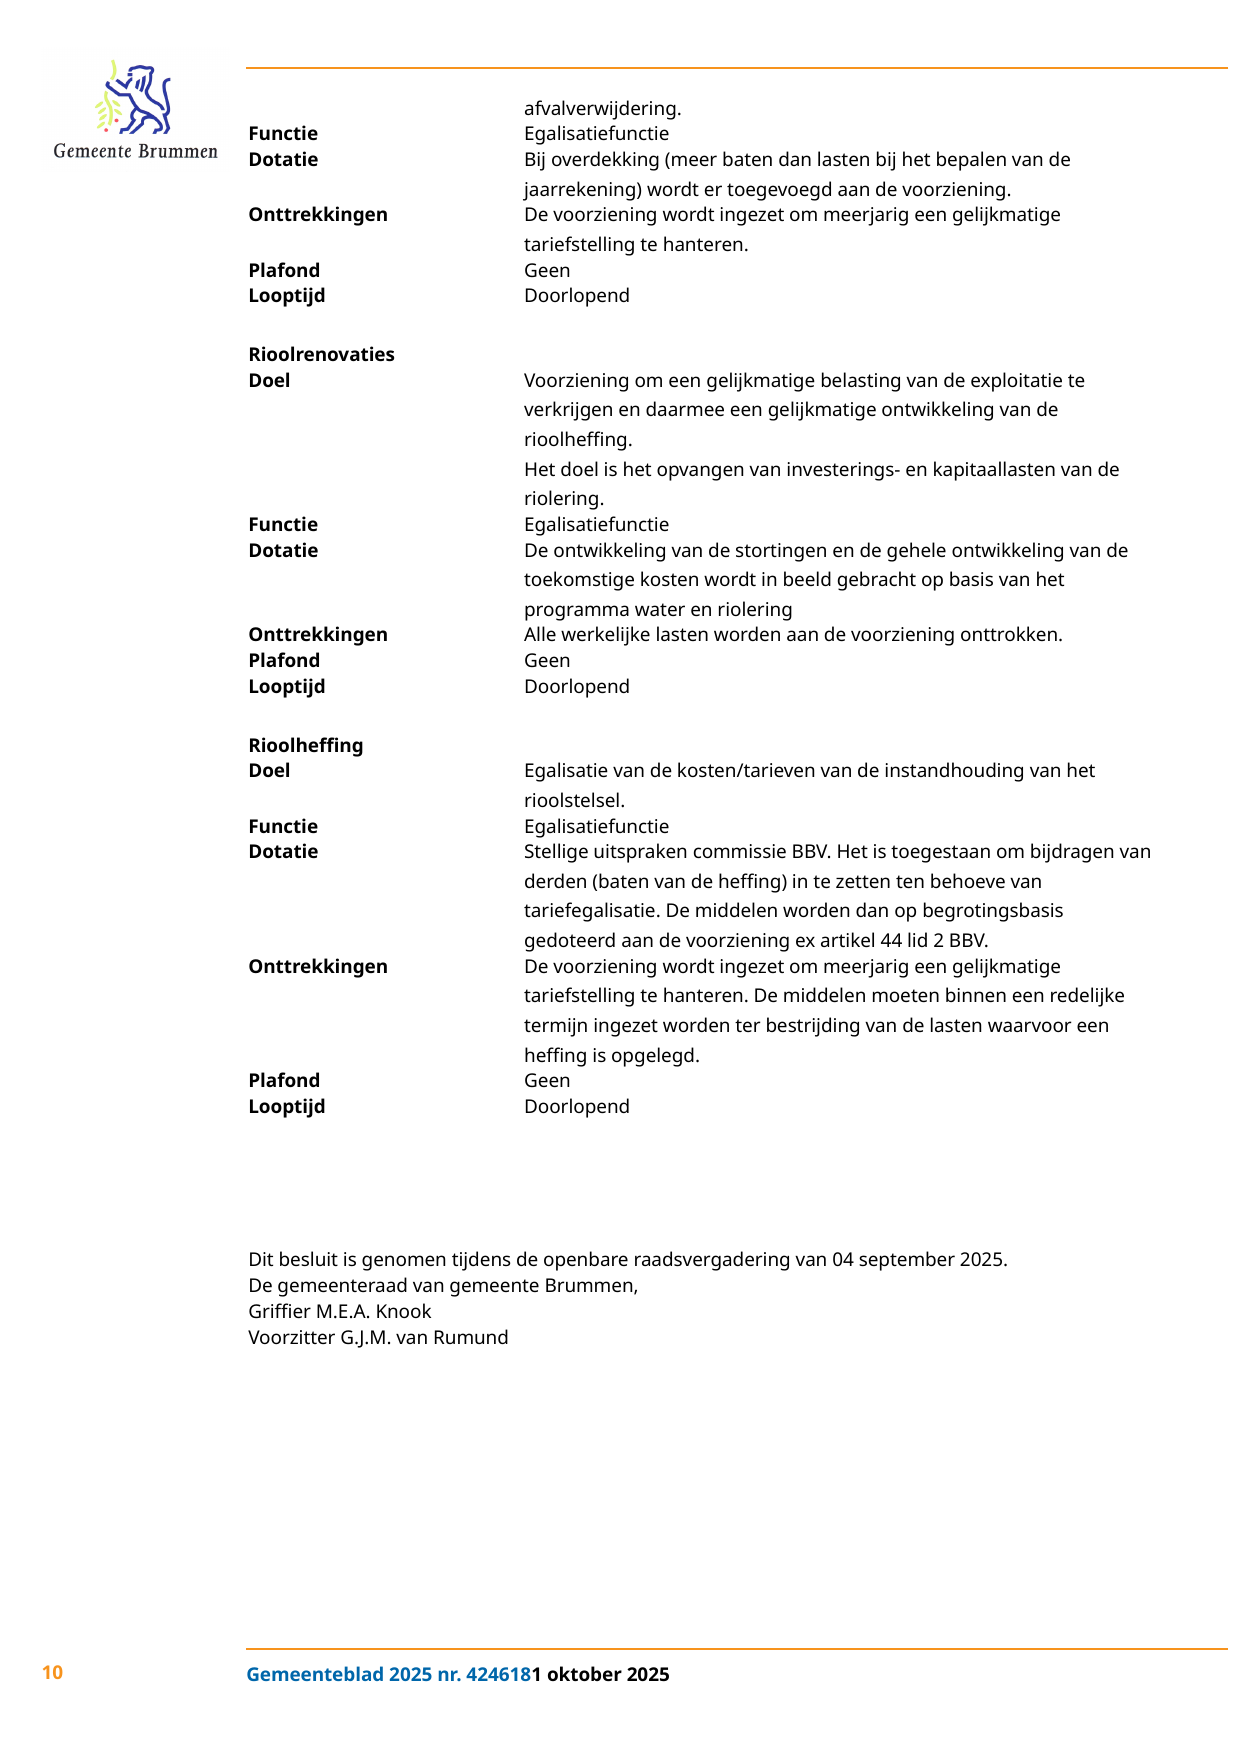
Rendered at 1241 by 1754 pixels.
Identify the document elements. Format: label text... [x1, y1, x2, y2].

table_cell Dotatie [248, 537, 524, 622]
table_cell Geen [524, 1068, 1152, 1093]
table_cell Alle werkelijke lasten worden aan de voorziening onttrokken. [524, 622, 1152, 647]
table_cell Onttrekkingen [248, 622, 524, 647]
table_cell De ontwikkeling van de stortingen en de gehele ontwikkeling van de toekomstige kosten wordt in beeld gebracht op basis van het programma water en riolering [524, 537, 1152, 622]
table_cell Egalisatiefunctie [524, 511, 1152, 537]
table_cell Bij overdekking (meer baten dan lasten bij het bepalen van de jaarrekening) wordt er toegevoegd aan de voorziening. [524, 146, 1152, 202]
table_cell Functie [248, 511, 524, 537]
table_cell De voorziening wordt ingezet om meerjarig een gelijkmatige tariefstelling te hanteren. [524, 202, 1152, 257]
table_header Rioolheffing [248, 732, 1152, 757]
table_cell Egalisatiefunctie [524, 813, 1152, 838]
table_cell Doorlopend [524, 673, 1152, 699]
table_cell De voorziening wordt ingezet om meerjarig een gelijkmatige tariefstelling te hanteren. De middelen moeten binnen een redelijke termijn ingezet worden ter bestrijding van de lasten waarvoor een heffing is opgelegd. [524, 953, 1152, 1067]
table_cell Egalisatiefunctie [524, 121, 1152, 146]
table_cell Stellige uitspraken commissie BBV. Het is toegestaan om bijdragen van derden (baten van de heffing) in te zetten ten behoeve van tariefegalisatie. De middelen worden dan op begrotingsbasis gedoteerd aan de voorziening ex artikel 44 lid 2 BBV. [524, 839, 1152, 953]
table_cell Looptijd [248, 283, 524, 308]
table_cell Egalisatie van de kosten/tarieven van de instandhouding van het rioolstelsel. [524, 758, 1152, 813]
text Dit besluit is genomen tijdens de openbare raadsvergadering van 04 september 2025. [248, 1247, 1152, 1272]
table_cell Doel [248, 758, 524, 813]
picture [41, 47, 231, 172]
table_cell Voorziening om een gelijkmatige belasting van de exploitatie te verkrijgen en daarmee een gelijkmatige ontwikkeling van de rioolheffing. Het doel is het opvangen van investerings- en kapitaallasten van de riolering. [524, 367, 1152, 511]
table_cell Geen [524, 257, 1152, 283]
text De gemeenteraad van gemeente Brummen, [248, 1272, 1152, 1298]
table_cell Functie [248, 813, 524, 838]
table_cell Doorlopend [524, 283, 1152, 308]
table_cell Doel [248, 367, 524, 511]
table_cell Onttrekkingen [248, 953, 524, 1067]
table_cell Doorlopend [524, 1093, 1152, 1119]
table_cell [248, 95, 524, 121]
table_cell Looptijd [248, 1093, 524, 1119]
table_cell Plafond [248, 648, 524, 673]
table_cell Onttrekkingen [248, 202, 524, 257]
table_cell Plafond [248, 1068, 524, 1093]
table_cell Geen [524, 648, 1152, 673]
table_cell Dotatie [248, 839, 524, 953]
text Griffier M.E.A. Knook [248, 1298, 1152, 1324]
table_cell Looptijd [248, 673, 524, 699]
table_cell afvalverwijdering. [524, 95, 1152, 121]
table_cell Dotatie [248, 146, 524, 202]
table_header Rioolrenovaties [248, 341, 1152, 367]
table_cell Functie [248, 121, 524, 146]
table_cell Plafond [248, 257, 524, 283]
text Voorzitter G.J.M. van Rumund [248, 1324, 1152, 1349]
